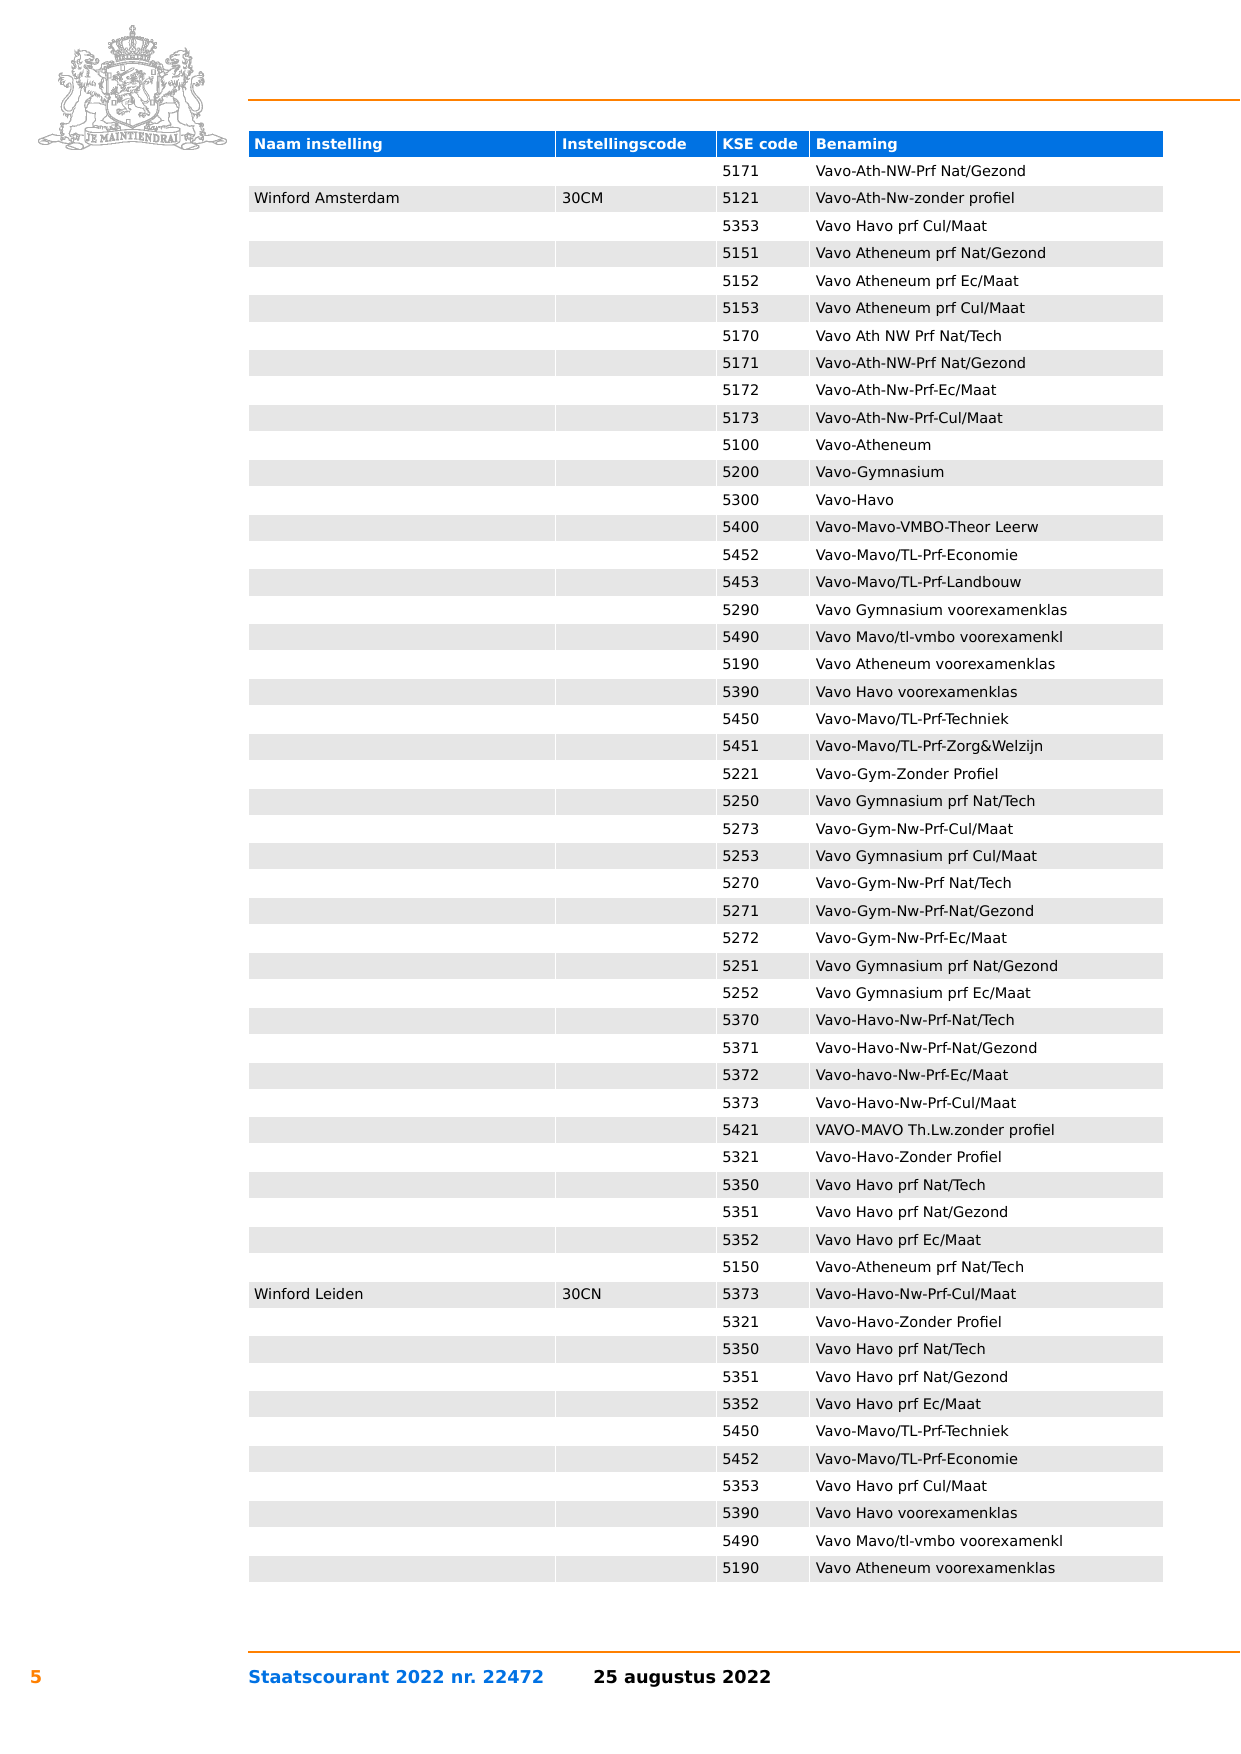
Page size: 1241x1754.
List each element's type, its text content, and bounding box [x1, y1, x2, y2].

table_cell 5450 [717, 1419, 809, 1445]
table_cell [249, 378, 555, 404]
table_cell 5451 [717, 734, 809, 760]
table_cell [556, 542, 716, 568]
table_cell Vavo-Havo-Zonder Profiel [810, 1309, 1163, 1335]
table_cell [249, 1227, 555, 1253]
table_cell Vavo-Mavo/TL-Prf-Economie [810, 1446, 1163, 1472]
table_cell 5370 [717, 1008, 809, 1034]
table_cell 5490 [717, 1528, 809, 1554]
table_cell 5453 [717, 569, 809, 596]
table_cell Vavo Mavo/tl-vmbo voorexamenkl [810, 1528, 1163, 1554]
table_cell Vavo Mavo/tl-vmbo voorexamenkl [810, 624, 1163, 650]
table_cell [556, 405, 716, 431]
table_cell 5273 [717, 816, 809, 842]
table_cell [556, 1419, 716, 1445]
table_cell Vavo-Havo [810, 487, 1163, 513]
table_cell Vavo-Havo-Nw-Prf-Cul/Maat [810, 1090, 1163, 1116]
table_cell Vavo-Gym-Nw-Prf-Nat/Gezond [810, 898, 1163, 924]
table_cell Vavo-Gym-Nw-Prf-Cul/Maat [810, 816, 1163, 842]
table_cell 5171 [717, 350, 809, 376]
table_cell 5321 [717, 1145, 809, 1171]
table_cell [556, 569, 716, 596]
table_cell Vavo Atheneum voorexamenklas [810, 1556, 1163, 1582]
table_header Instellingscode [556, 131, 716, 157]
table_cell 5151 [717, 241, 809, 267]
table_cell 5352 [717, 1391, 809, 1417]
table_cell [249, 816, 555, 842]
table_cell 5252 [717, 980, 809, 1007]
table_cell [556, 1364, 716, 1390]
table_cell Vavo Ath NW Prf Nat/Tech [810, 323, 1163, 349]
table_cell 5272 [717, 925, 809, 952]
table_cell [249, 1035, 555, 1061]
table_cell Vavo-Ath-Nw-Prf-Cul/Maat [810, 405, 1163, 431]
table_cell [249, 241, 555, 267]
table_cell [249, 323, 555, 349]
table_cell [249, 597, 555, 623]
table_cell Vavo-Gym-Nw-Prf Nat/Tech [810, 871, 1163, 897]
table_cell 5171 [717, 158, 809, 185]
table_header Naam instelling [249, 131, 555, 157]
table_cell Vavo Gymnasium prf Nat/Gezond [810, 953, 1163, 979]
table_cell [556, 515, 716, 541]
table_cell Vavo-Mavo/TL-Prf-Landbouw [810, 569, 1163, 596]
table_cell [556, 1117, 716, 1143]
table_cell [249, 515, 555, 541]
table_cell [249, 405, 555, 431]
table_cell Vavo-Havo-Nw-Prf-Nat/Gezond [810, 1035, 1163, 1061]
table_cell [556, 1501, 716, 1527]
table_cell [556, 460, 716, 486]
table_cell [556, 1309, 716, 1335]
table_cell Vavo-Ath-NW-Prf Nat/Gezond [810, 158, 1163, 185]
table_cell [249, 432, 555, 459]
table_cell 5100 [717, 432, 809, 459]
table_cell 5321 [717, 1309, 809, 1335]
table_cell [249, 706, 555, 733]
table_header Benaming [810, 131, 1163, 157]
table_cell 5190 [717, 1556, 809, 1582]
table_cell [556, 323, 716, 349]
table_cell [556, 651, 716, 678]
table_cell Vavo Atheneum prf Cul/Maat [810, 295, 1163, 322]
table_cell 5251 [717, 953, 809, 979]
table_cell [556, 1172, 716, 1198]
table_cell Vavo-Havo-Zonder Profiel [810, 1145, 1163, 1171]
table_cell 5351 [717, 1199, 809, 1226]
table_cell Vavo-Ath-Nw-Prf-Ec/Maat [810, 378, 1163, 404]
table_cell [249, 925, 555, 952]
table_cell [249, 1391, 555, 1417]
table_cell 5452 [717, 1446, 809, 1472]
table_cell 5353 [717, 213, 809, 239]
table_cell [556, 925, 716, 952]
table_cell 5490 [717, 624, 809, 650]
table_cell [556, 350, 716, 376]
table_cell [556, 1556, 716, 1582]
table_cell [249, 1008, 555, 1034]
table_cell [556, 624, 716, 650]
table_cell [249, 1172, 555, 1198]
table_cell Vavo-Mavo/TL-Prf-Techniek [810, 1419, 1163, 1445]
table_cell [556, 789, 716, 815]
table_cell Vavo-Mavo/TL-Prf-Economie [810, 542, 1163, 568]
table_cell [556, 1063, 716, 1089]
table_cell 5421 [717, 1117, 809, 1143]
table_cell [249, 1254, 555, 1281]
table_cell 5270 [717, 871, 809, 897]
table_cell 5372 [717, 1063, 809, 1089]
table_cell [249, 651, 555, 678]
table_cell [556, 734, 716, 760]
table_cell [556, 213, 716, 239]
table_cell 5350 [717, 1336, 809, 1363]
table_cell Vavo Havo prf Nat/Tech [810, 1336, 1163, 1363]
table_cell 5200 [717, 460, 809, 486]
table_cell [556, 295, 716, 322]
table_cell Vavo-Atheneum [810, 432, 1163, 459]
table_cell [249, 487, 555, 513]
table_cell [249, 1063, 555, 1089]
table_cell Vavo Havo prf Nat/Gezond [810, 1199, 1163, 1226]
table_cell Vavo Havo prf Ec/Maat [810, 1227, 1163, 1253]
table_cell [556, 980, 716, 1007]
table_cell Vavo Atheneum prf Ec/Maat [810, 268, 1163, 294]
table_cell Vavo-Ath-NW-Prf Nat/Gezond [810, 350, 1163, 376]
table_cell [249, 1528, 555, 1554]
table_cell 5172 [717, 378, 809, 404]
table_cell [249, 624, 555, 650]
table_cell [556, 1254, 716, 1281]
table_cell 5351 [717, 1364, 809, 1390]
table_cell Vavo Havo voorexamenklas [810, 679, 1163, 705]
table_cell Vavo Havo voorexamenklas [810, 1501, 1163, 1527]
table_cell Vavo Havo prf Ec/Maat [810, 1391, 1163, 1417]
table_header KSE code [717, 131, 809, 157]
table_cell [249, 843, 555, 869]
picture [38, 25, 227, 150]
table_cell Vavo-Gym-Zonder Profiel [810, 761, 1163, 787]
table_cell [249, 1419, 555, 1445]
table_cell [249, 295, 555, 322]
table_cell [556, 1336, 716, 1363]
table_cell 5173 [717, 405, 809, 431]
table_cell Vavo-Havo-Nw-Prf-Cul/Maat [810, 1282, 1163, 1308]
table_cell [249, 789, 555, 815]
table_cell [249, 1309, 555, 1335]
table_cell Vavo Gymnasium voorexamenklas [810, 597, 1163, 623]
table_cell [249, 268, 555, 294]
table_cell 30CN [556, 1282, 716, 1308]
table_cell Vavo-Gymnasium [810, 460, 1163, 486]
table_cell Vavo Havo prf Nat/Tech [810, 1172, 1163, 1198]
table_cell 30CM [556, 186, 716, 212]
table_cell Vavo-Mavo/TL-Prf-Techniek [810, 706, 1163, 733]
table_cell [556, 871, 716, 897]
table_cell 5353 [717, 1473, 809, 1500]
table_cell [556, 1528, 716, 1554]
table_cell [556, 706, 716, 733]
table_cell [556, 953, 716, 979]
table_cell [556, 1473, 716, 1500]
table_cell 5390 [717, 1501, 809, 1527]
table_cell Winford Leiden [249, 1282, 555, 1308]
table_cell Vavo-Mavo-VMBO-Theor Leerw [810, 515, 1163, 541]
table_cell 5253 [717, 843, 809, 869]
table_cell [249, 679, 555, 705]
table_cell [556, 1227, 716, 1253]
table_cell Vavo-Gym-Nw-Prf-Ec/Maat [810, 925, 1163, 952]
table_cell 5390 [717, 679, 809, 705]
table_cell 5290 [717, 597, 809, 623]
table_cell Vavo-Havo-Nw-Prf-Nat/Tech [810, 1008, 1163, 1034]
table_cell [556, 432, 716, 459]
table_cell 5150 [717, 1254, 809, 1281]
table_cell [556, 1035, 716, 1061]
table_cell 5450 [717, 706, 809, 733]
table_cell 5221 [717, 761, 809, 787]
table_cell [556, 843, 716, 869]
table_cell Vavo-Atheneum prf Nat/Tech [810, 1254, 1163, 1281]
table_cell [249, 569, 555, 596]
table_cell [249, 460, 555, 486]
table_cell [556, 761, 716, 787]
table_cell 5371 [717, 1035, 809, 1061]
table_cell [249, 898, 555, 924]
table_cell Vavo Gymnasium prf Cul/Maat [810, 843, 1163, 869]
table_cell Vavo Atheneum voorexamenklas [810, 651, 1163, 678]
table_cell Vavo Havo prf Cul/Maat [810, 1473, 1163, 1500]
table_cell [249, 1473, 555, 1500]
table_cell [556, 1199, 716, 1226]
table_cell [556, 158, 716, 185]
table_cell [249, 761, 555, 787]
table_cell [249, 1556, 555, 1582]
table_cell 5271 [717, 898, 809, 924]
table_cell [249, 871, 555, 897]
table_cell [556, 597, 716, 623]
table_cell Winford Amsterdam [249, 186, 555, 212]
table_cell 5350 [717, 1172, 809, 1198]
table_cell 5170 [717, 323, 809, 349]
table_cell [249, 1145, 555, 1171]
table_cell Vavo Gymnasium prf Nat/Tech [810, 789, 1163, 815]
table_cell [556, 268, 716, 294]
table_cell [556, 487, 716, 513]
table_cell [556, 241, 716, 267]
table_cell 5373 [717, 1282, 809, 1308]
table_cell [249, 1501, 555, 1527]
table_cell Vavo Atheneum prf Nat/Gezond [810, 241, 1163, 267]
table_cell 5190 [717, 651, 809, 678]
table_cell [249, 542, 555, 568]
table_cell [249, 980, 555, 1007]
table_cell VAVO-MAVO Th.Lw.zonder profiel [810, 1117, 1163, 1143]
table_cell [249, 213, 555, 239]
table_cell Vavo-Mavo/TL-Prf-Zorg&Welzijn [810, 734, 1163, 760]
table_cell Vavo Gymnasium prf Ec/Maat [810, 980, 1163, 1007]
table_cell [556, 898, 716, 924]
table_cell [249, 158, 555, 185]
table_cell 5121 [717, 186, 809, 212]
table_cell Vavo Havo prf Nat/Gezond [810, 1364, 1163, 1390]
table_cell Vavo Havo prf Cul/Maat [810, 213, 1163, 239]
table_cell [249, 1336, 555, 1363]
table_cell [556, 378, 716, 404]
table_cell 5352 [717, 1227, 809, 1253]
table_cell 5373 [717, 1090, 809, 1116]
table_cell [249, 1090, 555, 1116]
table_cell [556, 1145, 716, 1171]
table_cell [249, 350, 555, 376]
table_cell Vavo-havo-Nw-Prf-Ec/Maat [810, 1063, 1163, 1089]
table_cell 5153 [717, 295, 809, 322]
table_cell [556, 816, 716, 842]
table_cell [556, 1008, 716, 1034]
table_cell [249, 734, 555, 760]
table_cell [556, 1090, 716, 1116]
table_cell [249, 1117, 555, 1143]
table_cell [556, 1391, 716, 1417]
table_cell Vavo-Ath-Nw-zonder profiel [810, 186, 1163, 212]
table_cell [249, 1446, 555, 1472]
table_cell [556, 1446, 716, 1472]
table_cell [249, 1199, 555, 1226]
table_cell 5250 [717, 789, 809, 815]
table_cell 5452 [717, 542, 809, 568]
table_cell 5152 [717, 268, 809, 294]
table_cell 5300 [717, 487, 809, 513]
table_cell [556, 679, 716, 705]
table_cell 5400 [717, 515, 809, 541]
table_cell [249, 1364, 555, 1390]
table_cell [249, 953, 555, 979]
